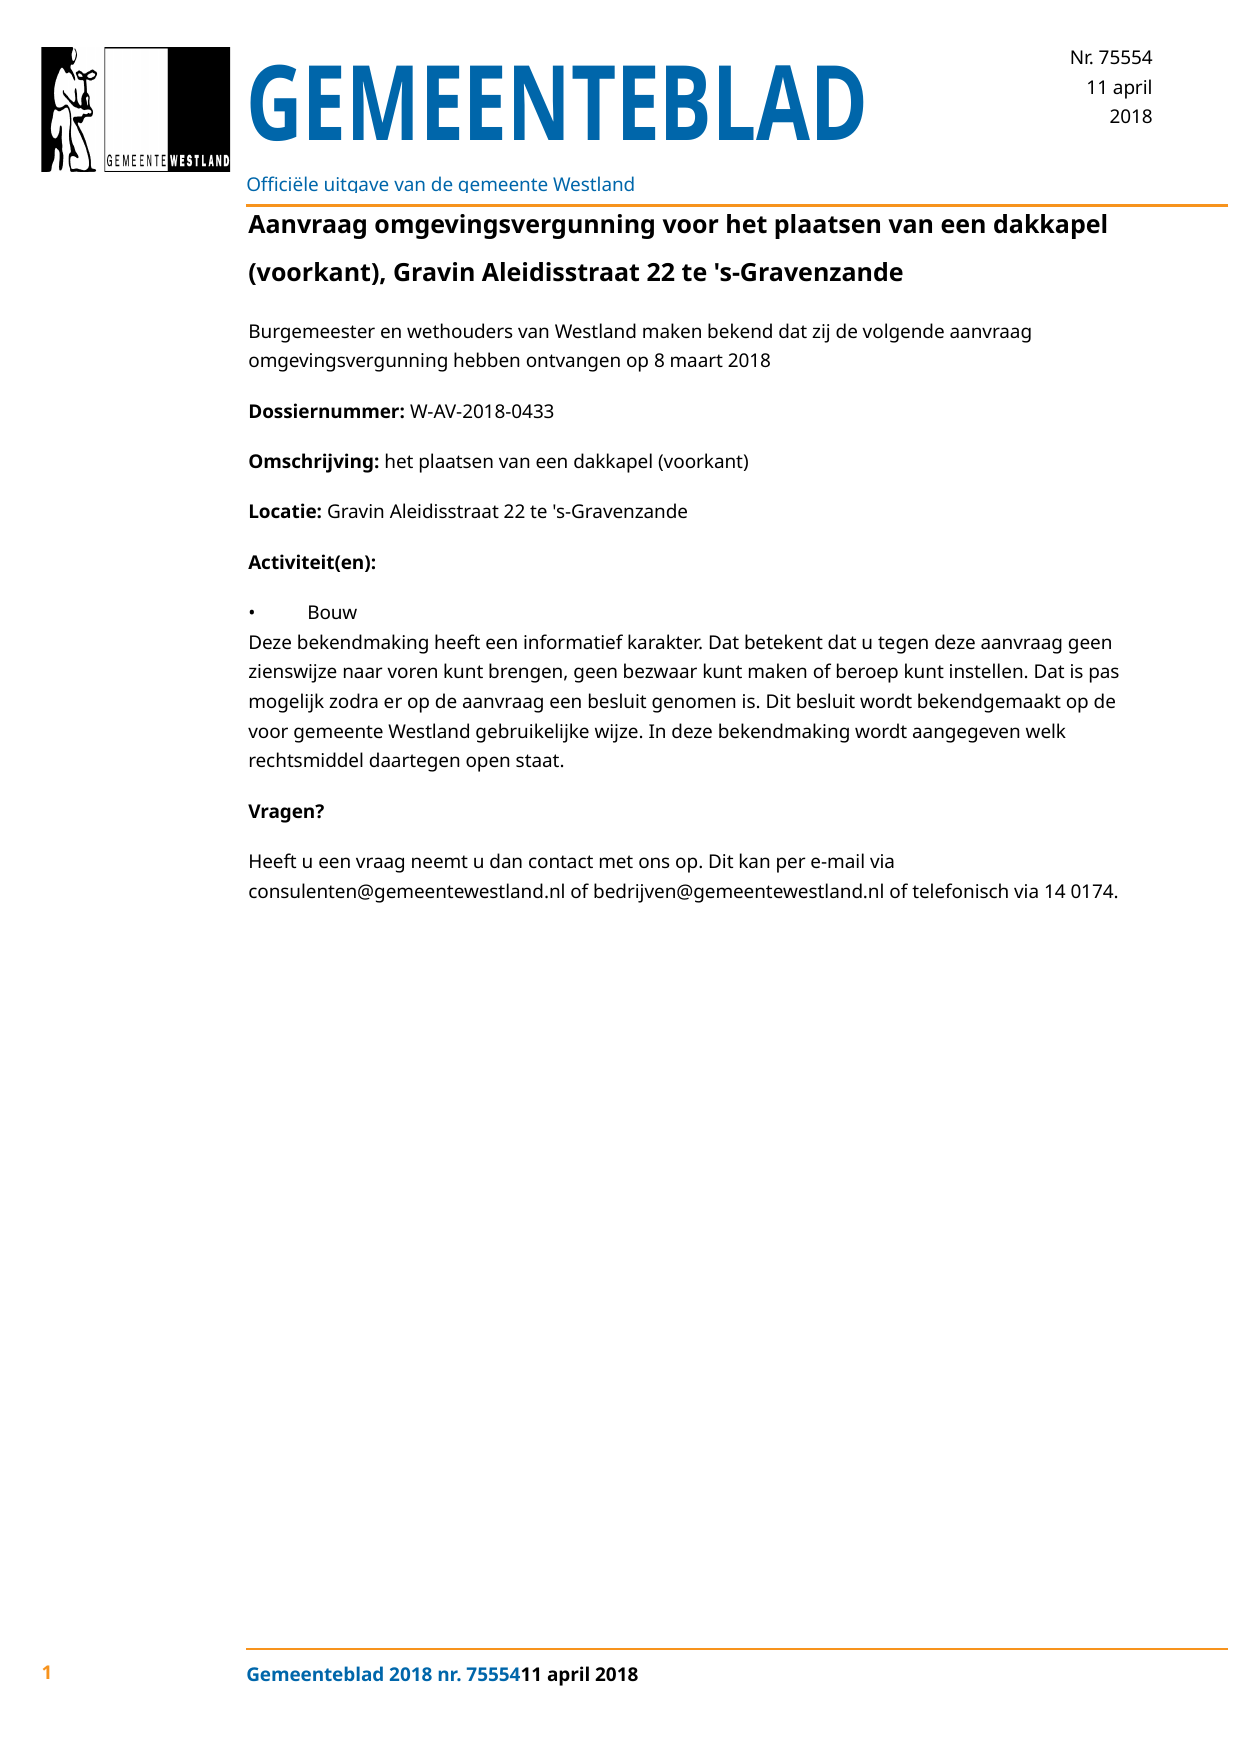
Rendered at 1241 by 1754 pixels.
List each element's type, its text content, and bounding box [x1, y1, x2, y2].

text Aanvraag omgevingsvergunning voor het plaatsen van een dakkapel (voorkant), Gravin Aleidisstraat 22 te 's-Gravenzande [248, 207, 1152, 288]
text Heeft u een vraag neemt u dan contact met ons op. Dit kan per e-mail via consulenten@gemeentewestland.nl of bedrijven@gemeentewestland.nl of telefonisch via 14 0174. [248, 848, 1152, 904]
picture [41, 47, 231, 172]
text Locatie: Gravin Aleidisstraat 22 te 's-Gravenzande [248, 499, 1152, 524]
text Burgemeester en wethouders van Westland maken bekend dat zij de volgende aanvraag omgevingsvergunning hebben ontvangen op 8 maart 2018 [248, 318, 1152, 373]
text Vragen? [248, 798, 1152, 824]
text Dossiernummer: W-AV-2018-0433 [248, 398, 1152, 424]
text Activiteit(en): [248, 549, 1152, 575]
list Bouw [248, 599, 1152, 625]
text Deze bekendmaking heeft een informatief karakter. Dat betekent dat u tegen deze aanvraag geen zienswijze naar voren kunt brengen, geen bezwaar kunt maken of beroep kunt instellen. Dat is pas mogelijk zodra er op de aanvraag een besluit genomen is. Dit besluit wordt bekendgemaakt op de voor gemeente Westland gebruikelijke wijze. In deze bekendmaking wordt aangegeven welk rechtsmiddel daartegen open staat. [248, 629, 1152, 773]
text Omschrijving: het plaatsen van een dakkapel (voorkant) [248, 448, 1152, 474]
